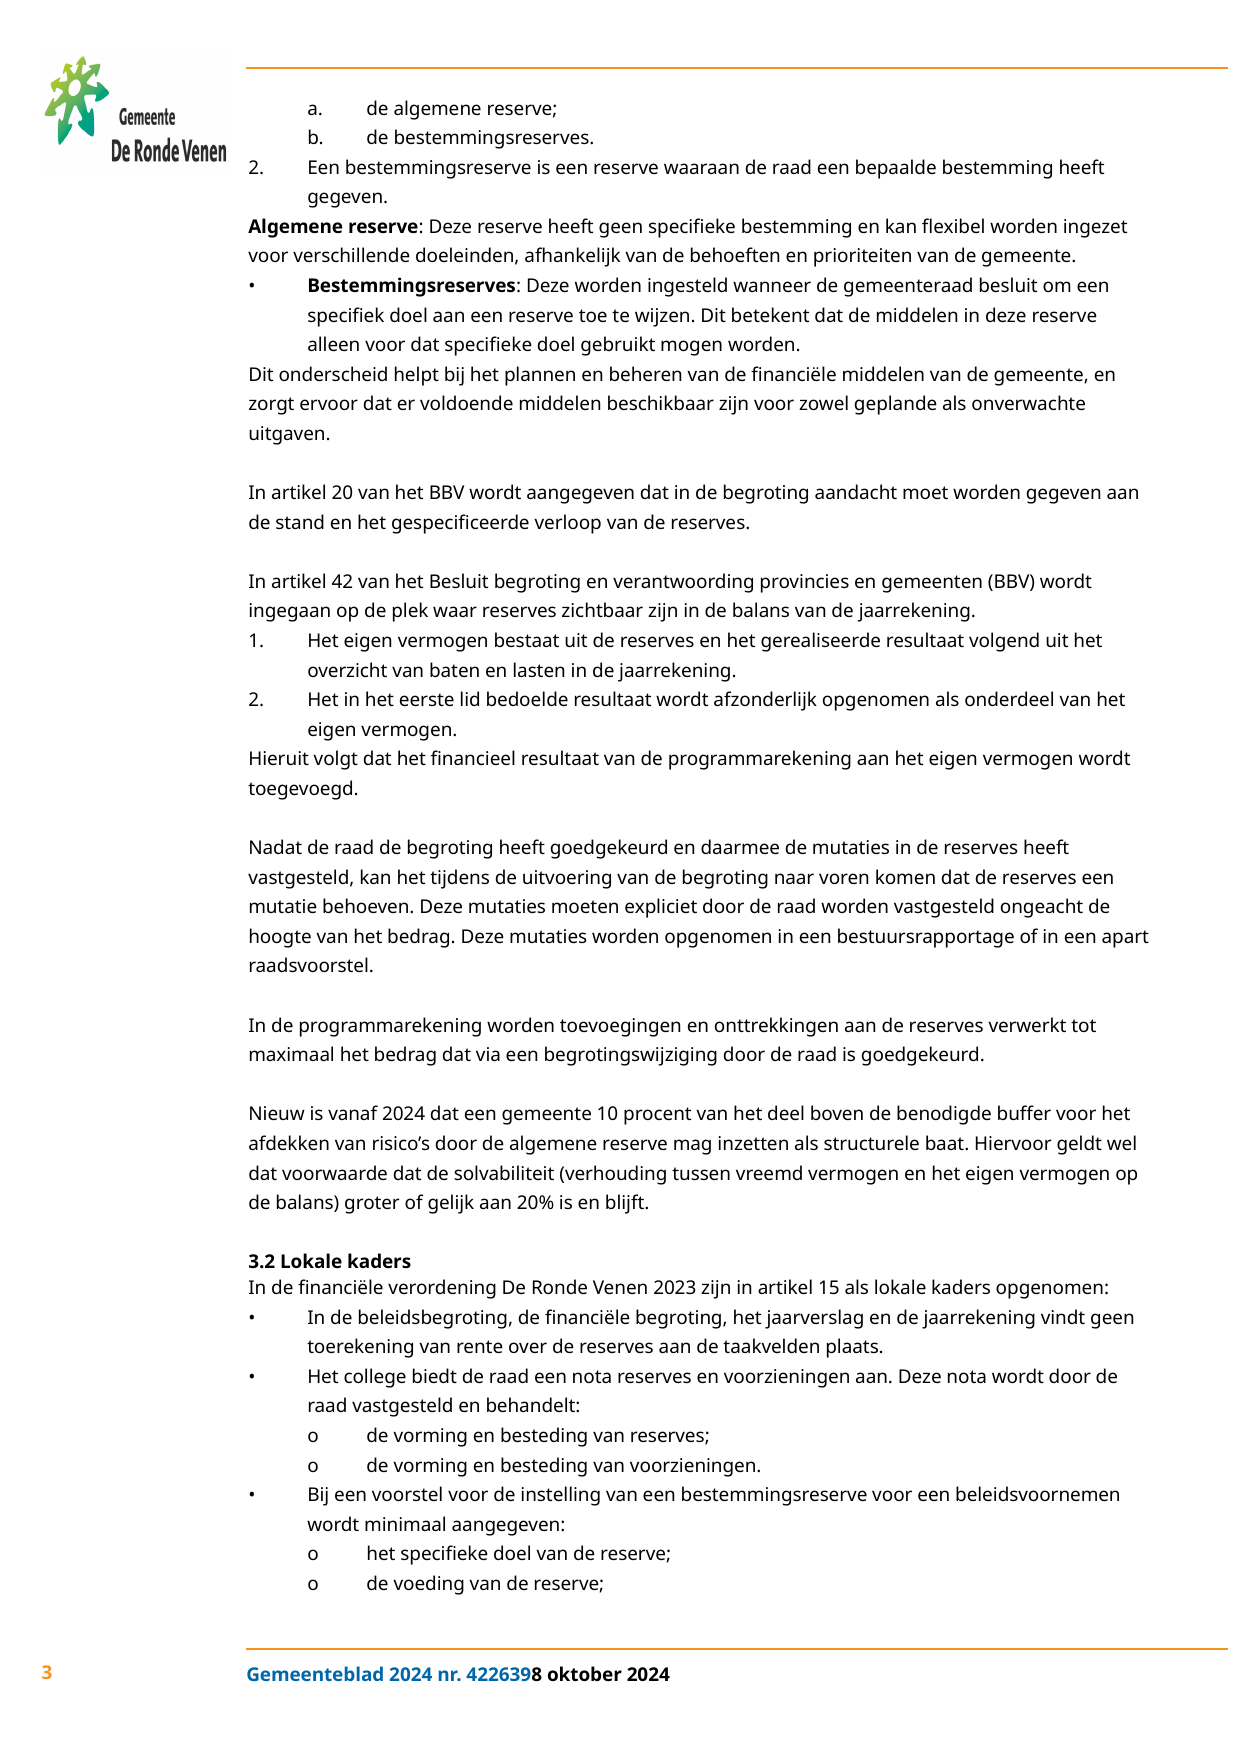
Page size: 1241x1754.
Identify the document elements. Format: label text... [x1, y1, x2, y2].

list het specifieke doel van de reserve; [307, 1541, 1152, 1566]
text Nadat de raad de begroting heeft goedgekeurd en daarmee de mutaties in de reserves heeft vastgesteld, kan het tijdens de uitvoering van de begroting naar voren komen dat de reserves een mutatie behoeven. Deze mutaties moeten expliciet door de raad worden vastgesteld ongeacht de hoogte van het bedrag. Deze mutaties worden opgenomen in een bestuursrapportage of in een apart raadsvoorstel. [248, 834, 1152, 978]
list Het eigen vermogen bestaat uit de reserves en het gerealiseerde resultaat volgend uit het overzicht van baten en lasten in de jaarrekening. [248, 627, 1152, 683]
picture [41, 47, 231, 172]
list Het in het eerste lid bedoelde resultaat wordt afzonderlijk opgenomen als onderdeel van het eigen vermogen. [248, 686, 1152, 742]
text Hieruit volgt dat het financieel resultaat van de programmarekening aan het eigen vermogen wordt toegevoegd. [248, 746, 1152, 801]
text In artikel 42 van het Besluit begroting en verantwoording provincies en gemeenten (BBV) wordt ingegaan op de plek waar reserves zichtbaar zijn in de balans van de jaarrekening. [248, 568, 1152, 623]
list de algemene reserve; [307, 95, 1152, 121]
list de vorming en besteding van reserves; [307, 1422, 1152, 1448]
list Een bestemmingsreserve is een reserve waaraan de raad een bepaalde bestemming heeft gegeven. [248, 154, 1152, 209]
list Bestemmingsreserves: Deze worden ingesteld wanneer de gemeenteraad besluit om een specifiek doel aan een reserve toe te wijzen. Dit betekent dat de middelen in deze reserve alleen voor dat specifieke doel gebruikt mogen worden. [248, 272, 1152, 357]
text In artikel 20 van het BBV wordt aangegeven dat in de begroting aandacht moet worden gegeven aan de stand en het gespecificeerde verloop van de reserves. [248, 479, 1152, 535]
text In de financiële verordening De Ronde Venen 2023 zijn in artikel 15 als lokale kaders opgenomen: [248, 1274, 1152, 1300]
text 3.2 Lokale kaders [248, 1248, 1152, 1274]
list In de beleidsbegroting, de financiële begroting, het jaarverslag en de jaarrekening vindt geen toerekening van rente over de reserves aan de taakvelden plaats. [248, 1304, 1152, 1359]
text Nieuw is vanaf 2024 dat een gemeente 10 procent van het deel boven de benodigde buffer voor het afdekken van risico’s door de algemene reserve mag inzetten als structurele baat. Hiervoor geldt wel dat voorwaarde dat de solvabiliteit (verhouding tussen vreemd vermogen en het eigen vermogen op de balans) groter of gelijk aan 20% is en blijft. [248, 1101, 1152, 1215]
text Algemene reserve: Deze reserve heeft geen specifieke bestemming en kan flexibel worden ingezet voor verschillende doeleinden, afhankelijk van de behoeften en prioriteiten van de gemeente. [248, 213, 1152, 268]
list Bij een voorstel voor de instelling van een bestemmingsreserve voor een beleidsvoornemen wordt minimaal aangegeven: [248, 1481, 1152, 1537]
list de voeding van de reserve; [307, 1570, 1152, 1596]
list de vorming en besteding van voorzieningen. [307, 1452, 1152, 1477]
list de bestemmingsreserves. [307, 124, 1152, 150]
text In de programmarekening worden toevoegingen en onttrekkingen aan de reserves verwerkt tot maximaal het bedrag dat via een begrotingswijziging door de raad is goedgekeurd. [248, 1012, 1152, 1067]
list Het college biedt de raad een nota reserves en voorzieningen aan. Deze nota wordt door de raad vastgesteld en behandelt: [248, 1363, 1152, 1418]
text Dit onderscheid helpt bij het plannen en beheren van de financiële middelen van de gemeente, en zorgt ervoor dat er voldoende middelen beschikbaar zijn voor zowel geplande als onverwachte uitgaven. [248, 361, 1152, 446]
